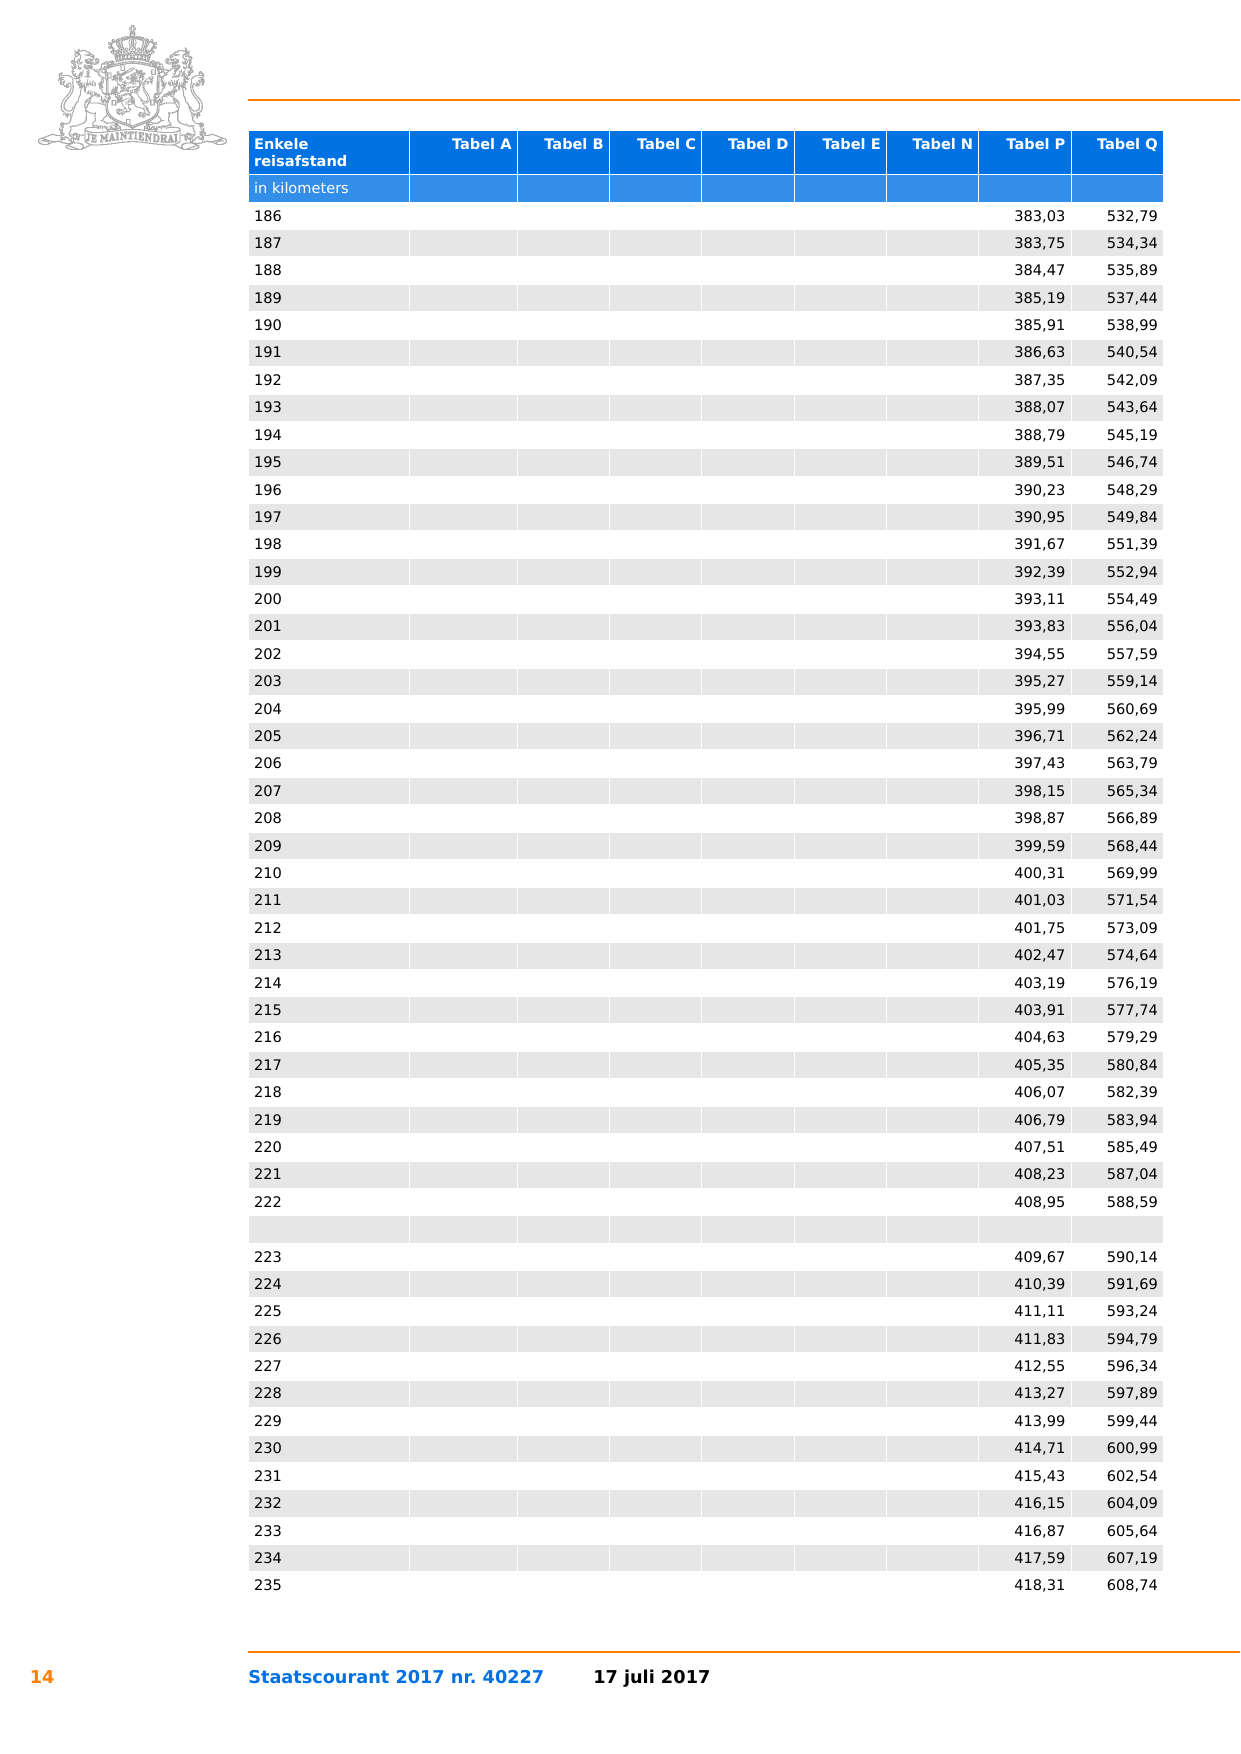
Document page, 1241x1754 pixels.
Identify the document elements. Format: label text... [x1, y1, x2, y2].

table_cell [702, 833, 794, 859]
table_cell [702, 340, 794, 366]
table_cell [518, 696, 609, 722]
table_cell 228 [249, 1381, 409, 1407]
table_cell [610, 614, 701, 640]
table_cell [610, 422, 701, 448]
table_cell [518, 367, 609, 393]
table_cell 542,09 [1072, 367, 1163, 393]
table_cell 405,35 [979, 1052, 1071, 1078]
table_cell 383,03 [979, 203, 1071, 229]
table_cell [410, 1052, 517, 1078]
table_cell [518, 641, 609, 667]
table_cell [610, 1545, 701, 1571]
table_cell [702, 1326, 794, 1352]
table_cell [410, 1381, 517, 1407]
table_cell [887, 504, 978, 530]
table_cell [410, 230, 517, 256]
table_cell [518, 860, 609, 887]
table_cell 534,34 [1072, 230, 1163, 256]
table_cell [887, 915, 978, 941]
table_cell [795, 1518, 886, 1544]
table_cell 216 [249, 1025, 409, 1051]
table_cell 204 [249, 696, 409, 722]
table_cell 573,09 [1072, 915, 1163, 941]
table_cell [610, 833, 701, 859]
table_cell [610, 1490, 701, 1517]
table_cell [887, 1271, 978, 1297]
table_cell 556,04 [1072, 614, 1163, 640]
table_cell [610, 943, 701, 969]
table_cell 233 [249, 1518, 409, 1544]
table_cell 607,19 [1072, 1545, 1163, 1571]
table_cell [518, 422, 609, 448]
table_cell [702, 614, 794, 640]
table_cell [702, 1244, 794, 1270]
table_cell [410, 641, 517, 667]
table_cell [518, 888, 609, 914]
table_cell 588,59 [1072, 1189, 1163, 1215]
table_cell [887, 422, 978, 448]
table_cell [610, 1052, 701, 1078]
table_cell [610, 340, 701, 366]
table_cell [795, 778, 886, 804]
table_cell 399,59 [979, 833, 1071, 859]
table_cell [887, 1353, 978, 1380]
table_cell [887, 1408, 978, 1434]
table_cell [518, 1216, 609, 1243]
table_cell 192 [249, 367, 409, 393]
table_cell [702, 778, 794, 804]
table_cell [610, 449, 701, 476]
table_cell [518, 1299, 609, 1325]
table_cell [610, 258, 701, 284]
table_cell [887, 669, 978, 695]
table_cell [518, 723, 609, 749]
table_cell 190 [249, 312, 409, 339]
table_cell [518, 997, 609, 1023]
table_cell 207 [249, 778, 409, 804]
table_cell [410, 1216, 517, 1243]
table_cell [887, 1463, 978, 1489]
table_cell [518, 1463, 609, 1489]
table_cell [518, 915, 609, 941]
table_cell [887, 1162, 978, 1188]
table_cell [610, 723, 701, 749]
table_cell 384,47 [979, 258, 1071, 284]
table_cell [410, 422, 517, 448]
table_cell [518, 559, 609, 585]
table_cell [795, 1107, 886, 1133]
table_cell [410, 833, 517, 859]
table_cell [410, 175, 517, 202]
table_cell [610, 805, 701, 832]
table_cell [410, 559, 517, 585]
table_cell 393,83 [979, 614, 1071, 640]
table_cell [887, 1216, 978, 1243]
table_cell [518, 1025, 609, 1051]
table_cell 393,11 [979, 586, 1071, 613]
table_cell [887, 1573, 978, 1599]
table_cell 232 [249, 1490, 409, 1517]
table_cell [410, 1490, 517, 1517]
table_cell [410, 915, 517, 941]
table_cell [518, 449, 609, 476]
table_cell 605,64 [1072, 1518, 1163, 1544]
table_cell [610, 203, 701, 229]
table_cell 583,94 [1072, 1107, 1163, 1133]
table_cell [518, 258, 609, 284]
table_cell 210 [249, 860, 409, 887]
table_cell [702, 970, 794, 996]
table_cell [702, 1545, 794, 1571]
table_cell [518, 1436, 609, 1462]
table_cell [887, 1107, 978, 1133]
table_cell [610, 751, 701, 777]
table_cell [702, 258, 794, 284]
table_cell [795, 723, 886, 749]
table_cell [702, 805, 794, 832]
table_cell [795, 833, 886, 859]
table_cell [795, 477, 886, 503]
table_cell [887, 696, 978, 722]
table_cell 406,07 [979, 1079, 1071, 1106]
table_cell [795, 586, 886, 613]
table_cell [795, 559, 886, 585]
table_cell [887, 1299, 978, 1325]
table_cell 548,29 [1072, 477, 1163, 503]
table_cell 574,64 [1072, 943, 1163, 969]
table_cell [518, 614, 609, 640]
table_cell [887, 367, 978, 393]
table_cell 387,35 [979, 367, 1071, 393]
table_header Tabel N [887, 131, 978, 174]
table_cell [795, 1025, 886, 1051]
table_cell [795, 449, 886, 476]
table_cell [702, 1271, 794, 1297]
table_cell [518, 970, 609, 996]
table_cell [410, 1079, 517, 1106]
table_cell [702, 504, 794, 530]
table_cell 411,11 [979, 1299, 1071, 1325]
table_cell 386,63 [979, 340, 1071, 366]
table_cell [518, 669, 609, 695]
table_cell [795, 943, 886, 969]
table_cell 234 [249, 1545, 409, 1571]
table_cell 540,54 [1072, 340, 1163, 366]
table_cell [795, 285, 886, 311]
table_cell [410, 1107, 517, 1133]
table_cell [702, 997, 794, 1023]
table_cell [795, 641, 886, 667]
table_cell [795, 1244, 886, 1270]
table_cell [610, 477, 701, 503]
table_cell 217 [249, 1052, 409, 1078]
table_cell [610, 285, 701, 311]
table_cell [887, 614, 978, 640]
table_cell 200 [249, 586, 409, 613]
table_cell [518, 943, 609, 969]
table_cell 385,91 [979, 312, 1071, 339]
table_cell [887, 778, 978, 804]
table_cell [795, 970, 886, 996]
table_cell [887, 860, 978, 887]
table_cell [887, 586, 978, 613]
table_cell [410, 970, 517, 996]
table_cell 551,39 [1072, 531, 1163, 558]
table_cell [410, 449, 517, 476]
table_cell [610, 778, 701, 804]
table_cell [610, 1573, 701, 1599]
table_cell [795, 367, 886, 393]
table_cell [795, 1271, 886, 1297]
table_cell [410, 1025, 517, 1051]
table_cell [610, 970, 701, 996]
table_cell [887, 559, 978, 585]
table_header Tabel Q [1072, 131, 1163, 174]
table_header Tabel B [518, 131, 609, 174]
table_cell [702, 1299, 794, 1325]
table_cell [795, 422, 886, 448]
table_cell 401,75 [979, 915, 1071, 941]
table_cell 209 [249, 833, 409, 859]
table_cell [795, 1381, 886, 1407]
table_cell [887, 1518, 978, 1544]
table_cell [610, 1189, 701, 1215]
table_cell [887, 1436, 978, 1462]
table_cell 563,79 [1072, 751, 1163, 777]
table_cell 187 [249, 230, 409, 256]
table_cell 409,67 [979, 1244, 1071, 1270]
table_cell [610, 230, 701, 256]
table_cell 552,94 [1072, 559, 1163, 585]
table_cell 227 [249, 1353, 409, 1380]
table_cell [795, 1189, 886, 1215]
table_cell [610, 860, 701, 887]
table_cell [610, 1436, 701, 1462]
table_cell [410, 1162, 517, 1188]
table_cell [702, 559, 794, 585]
table_cell [518, 1353, 609, 1380]
table_cell [610, 1408, 701, 1434]
table_cell [410, 723, 517, 749]
table_cell 557,59 [1072, 641, 1163, 667]
table_cell [702, 1518, 794, 1544]
table_cell 391,67 [979, 531, 1071, 558]
table_cell [887, 258, 978, 284]
table_cell 580,84 [1072, 1052, 1163, 1078]
table_cell 411,83 [979, 1326, 1071, 1352]
table_cell 597,89 [1072, 1381, 1163, 1407]
table_cell 560,69 [1072, 696, 1163, 722]
table_cell 543,64 [1072, 395, 1163, 421]
table_cell [410, 943, 517, 969]
table_cell [410, 531, 517, 558]
table_cell 590,14 [1072, 1244, 1163, 1270]
table_cell [410, 1518, 517, 1544]
table_cell [887, 641, 978, 667]
table_cell [410, 1244, 517, 1270]
table_cell [795, 915, 886, 941]
table_cell [702, 1463, 794, 1489]
table_cell [610, 367, 701, 393]
table_cell 546,74 [1072, 449, 1163, 476]
table_cell 535,89 [1072, 258, 1163, 284]
table_cell [795, 175, 886, 202]
table_cell 197 [249, 504, 409, 530]
table_cell [887, 531, 978, 558]
table_cell 218 [249, 1079, 409, 1106]
table_cell [702, 395, 794, 421]
table_cell 532,79 [1072, 203, 1163, 229]
table_cell in kilometers [249, 175, 409, 202]
table_cell [410, 203, 517, 229]
table_cell [702, 1216, 794, 1243]
table_cell [518, 751, 609, 777]
table_cell [518, 1107, 609, 1133]
table_cell [610, 504, 701, 530]
table_cell 599,44 [1072, 1408, 1163, 1434]
table_cell 385,19 [979, 285, 1071, 311]
table_cell 211 [249, 888, 409, 914]
table_cell [410, 696, 517, 722]
table_cell [518, 833, 609, 859]
table_cell 235 [249, 1573, 409, 1599]
table_cell [518, 778, 609, 804]
table_cell 222 [249, 1189, 409, 1215]
table_cell [518, 1326, 609, 1352]
table_cell [887, 1052, 978, 1078]
table_header Tabel E [795, 131, 886, 174]
table_cell 193 [249, 395, 409, 421]
table_cell 201 [249, 614, 409, 640]
table_cell [702, 477, 794, 503]
table_cell [795, 696, 886, 722]
table_cell [887, 285, 978, 311]
table_cell 579,29 [1072, 1025, 1163, 1051]
table_cell 395,99 [979, 696, 1071, 722]
table_cell 416,87 [979, 1518, 1071, 1544]
table_cell [410, 1545, 517, 1571]
table_cell 205 [249, 723, 409, 749]
table_cell 410,39 [979, 1271, 1071, 1297]
table_cell [702, 1162, 794, 1188]
table_cell [702, 230, 794, 256]
table_cell [887, 395, 978, 421]
table_cell [795, 614, 886, 640]
table_cell [410, 669, 517, 695]
table_cell [887, 340, 978, 366]
table_cell 538,99 [1072, 312, 1163, 339]
table_cell [610, 559, 701, 585]
table_cell [979, 175, 1071, 202]
table_cell [410, 1353, 517, 1380]
table_cell [518, 1381, 609, 1407]
table_cell 596,34 [1072, 1353, 1163, 1380]
table_header Enkele reisafstand [249, 131, 409, 174]
table_cell [795, 805, 886, 832]
table_cell [518, 230, 609, 256]
table_cell 400,31 [979, 860, 1071, 887]
table_cell [795, 1162, 886, 1188]
table_cell [702, 696, 794, 722]
table_cell [410, 395, 517, 421]
table_cell 591,69 [1072, 1271, 1163, 1297]
table_cell [702, 1107, 794, 1133]
table_cell [795, 1353, 886, 1380]
table_cell [410, 888, 517, 914]
table_cell [795, 312, 886, 339]
table_cell [702, 1381, 794, 1407]
table_cell 602,54 [1072, 1463, 1163, 1489]
table_cell 213 [249, 943, 409, 969]
table_cell 389,51 [979, 449, 1071, 476]
table_cell [518, 395, 609, 421]
table_cell [702, 367, 794, 393]
table_cell [610, 641, 701, 667]
table_cell 408,23 [979, 1162, 1071, 1188]
table_cell [610, 1025, 701, 1051]
table_cell [518, 477, 609, 503]
table_cell 413,99 [979, 1408, 1071, 1434]
table_cell [410, 367, 517, 393]
table_cell 219 [249, 1107, 409, 1133]
table_cell 414,71 [979, 1436, 1071, 1462]
table_cell [702, 1573, 794, 1599]
table_cell [887, 1244, 978, 1270]
table_cell 231 [249, 1463, 409, 1489]
table_cell [795, 888, 886, 914]
table_cell [410, 778, 517, 804]
table_cell 402,47 [979, 943, 1071, 969]
table_cell [1072, 175, 1163, 202]
table_cell [410, 1134, 517, 1161]
table_cell 188 [249, 258, 409, 284]
table_cell [518, 1408, 609, 1434]
table_cell [610, 395, 701, 421]
table_cell [518, 805, 609, 832]
table_cell [410, 477, 517, 503]
table_cell 568,44 [1072, 833, 1163, 859]
table_cell [610, 1079, 701, 1106]
table_cell [518, 285, 609, 311]
table_cell [795, 531, 886, 558]
table_cell 545,19 [1072, 422, 1163, 448]
table_cell 390,23 [979, 477, 1071, 503]
table_cell [410, 1463, 517, 1489]
table_cell [410, 751, 517, 777]
table_cell [702, 285, 794, 311]
table_cell [887, 1189, 978, 1215]
table_cell [702, 449, 794, 476]
table_cell [702, 586, 794, 613]
table_cell [795, 1545, 886, 1571]
table_cell [702, 312, 794, 339]
table_cell [410, 586, 517, 613]
table_cell [410, 1573, 517, 1599]
table_cell 565,34 [1072, 778, 1163, 804]
table_cell 394,55 [979, 641, 1071, 667]
table_cell [518, 586, 609, 613]
table_cell [702, 175, 794, 202]
table_cell [795, 1326, 886, 1352]
table_cell 191 [249, 340, 409, 366]
table_cell [410, 1299, 517, 1325]
table_cell 562,24 [1072, 723, 1163, 749]
table_cell [410, 504, 517, 530]
table_cell [518, 1244, 609, 1270]
table_cell [410, 285, 517, 311]
table_cell [887, 1381, 978, 1407]
table_cell 412,55 [979, 1353, 1071, 1380]
table_cell 559,14 [1072, 669, 1163, 695]
table_cell 189 [249, 285, 409, 311]
table_cell 206 [249, 751, 409, 777]
table_cell 212 [249, 915, 409, 941]
table_cell 215 [249, 997, 409, 1023]
table_cell [610, 1244, 701, 1270]
table_cell [795, 1573, 886, 1599]
table_cell [795, 1134, 886, 1161]
table_cell [887, 888, 978, 914]
table_header Tabel P [979, 131, 1071, 174]
table_cell 406,79 [979, 1107, 1071, 1133]
table_cell [795, 203, 886, 229]
table_cell [887, 1545, 978, 1571]
table_cell [887, 833, 978, 859]
table_cell [887, 175, 978, 202]
table_cell [410, 997, 517, 1023]
table_cell [795, 340, 886, 366]
table_cell [610, 1381, 701, 1407]
table_cell [410, 340, 517, 366]
table_cell [702, 1025, 794, 1051]
table_cell 566,89 [1072, 805, 1163, 832]
table_cell [518, 504, 609, 530]
table_cell [610, 1162, 701, 1188]
table_cell [887, 970, 978, 996]
table_cell [410, 1326, 517, 1352]
table_cell 223 [249, 1244, 409, 1270]
table_cell 221 [249, 1162, 409, 1188]
table_cell 398,87 [979, 805, 1071, 832]
table_cell [795, 997, 886, 1023]
table_cell [518, 531, 609, 558]
table_cell [887, 1490, 978, 1517]
table_cell 403,91 [979, 997, 1071, 1023]
table_cell [702, 1052, 794, 1078]
table_cell [410, 1408, 517, 1434]
table_cell [887, 751, 978, 777]
table_cell 220 [249, 1134, 409, 1161]
table_cell 585,49 [1072, 1134, 1163, 1161]
table_cell [795, 1408, 886, 1434]
table_cell [610, 888, 701, 914]
table_header Tabel D [702, 131, 794, 174]
table_cell 571,54 [1072, 888, 1163, 914]
table_cell [518, 1189, 609, 1215]
table_cell [702, 1134, 794, 1161]
table_cell [610, 1353, 701, 1380]
table_cell 226 [249, 1326, 409, 1352]
table_cell [518, 1545, 609, 1571]
table_cell [610, 1216, 701, 1243]
table_cell [518, 1490, 609, 1517]
table_cell [610, 1518, 701, 1544]
table_cell [610, 1463, 701, 1489]
table_cell 587,04 [1072, 1162, 1163, 1188]
table_cell 403,19 [979, 970, 1071, 996]
table_cell [410, 1271, 517, 1297]
table_cell [610, 531, 701, 558]
table_cell 576,19 [1072, 970, 1163, 996]
table_cell 608,74 [1072, 1573, 1163, 1599]
table_cell [610, 669, 701, 695]
table_cell [410, 1189, 517, 1215]
table_cell [518, 203, 609, 229]
table_cell [702, 723, 794, 749]
table_cell [887, 805, 978, 832]
table_cell 186 [249, 203, 409, 229]
table_cell [887, 203, 978, 229]
table_cell [702, 1353, 794, 1380]
table_cell 554,49 [1072, 586, 1163, 613]
table_cell [518, 312, 609, 339]
table_cell 417,59 [979, 1545, 1071, 1571]
table_cell [702, 860, 794, 887]
table_cell 395,27 [979, 669, 1071, 695]
table_cell [887, 477, 978, 503]
table_cell [518, 1162, 609, 1188]
table_cell [610, 175, 701, 202]
table_cell [702, 422, 794, 448]
table_cell [610, 1134, 701, 1161]
table_cell 203 [249, 669, 409, 695]
table_cell 582,39 [1072, 1079, 1163, 1106]
table_cell 537,44 [1072, 285, 1163, 311]
table_cell [702, 1189, 794, 1215]
table_cell [249, 1216, 409, 1243]
table_cell 408,95 [979, 1189, 1071, 1215]
table_cell 208 [249, 805, 409, 832]
table_cell [518, 175, 609, 202]
table_cell [410, 258, 517, 284]
table_cell [410, 312, 517, 339]
table_cell 398,15 [979, 778, 1071, 804]
table_cell [795, 258, 886, 284]
table_cell 593,24 [1072, 1299, 1163, 1325]
table_cell [702, 531, 794, 558]
table_cell 401,03 [979, 888, 1071, 914]
table_cell 416,15 [979, 1490, 1071, 1517]
table_cell 418,31 [979, 1573, 1071, 1599]
table_cell 396,71 [979, 723, 1071, 749]
table_cell [887, 1134, 978, 1161]
table_cell [887, 943, 978, 969]
table_cell 194 [249, 422, 409, 448]
table_cell [795, 1052, 886, 1078]
table_cell [795, 860, 886, 887]
table_cell [795, 1216, 886, 1243]
table_cell [518, 1134, 609, 1161]
table_cell [610, 915, 701, 941]
table_cell 413,27 [979, 1381, 1071, 1407]
table_cell 199 [249, 559, 409, 585]
table_cell [702, 1408, 794, 1434]
table_cell [410, 805, 517, 832]
table_cell [610, 997, 701, 1023]
table_cell 225 [249, 1299, 409, 1325]
table_cell 549,84 [1072, 504, 1163, 530]
table_cell [795, 669, 886, 695]
table_cell [610, 1299, 701, 1325]
table_cell [518, 1271, 609, 1297]
table_cell [702, 641, 794, 667]
table_cell 383,75 [979, 230, 1071, 256]
table_cell [518, 1052, 609, 1078]
table_cell [1072, 1216, 1163, 1243]
table_cell [979, 1216, 1071, 1243]
table_cell [702, 1436, 794, 1462]
table_header Tabel A [410, 131, 517, 174]
table_cell 594,79 [1072, 1326, 1163, 1352]
table_cell 388,79 [979, 422, 1071, 448]
table_cell 195 [249, 449, 409, 476]
table_cell [887, 230, 978, 256]
table_cell [610, 312, 701, 339]
table_cell 397,43 [979, 751, 1071, 777]
table_cell [887, 312, 978, 339]
table_cell [702, 751, 794, 777]
table_cell [518, 1079, 609, 1106]
table_cell [795, 1436, 886, 1462]
table_cell 202 [249, 641, 409, 667]
table_cell 214 [249, 970, 409, 996]
picture [38, 25, 227, 150]
table_cell [702, 915, 794, 941]
table_cell [795, 230, 886, 256]
table_cell [702, 1490, 794, 1517]
table_cell [887, 723, 978, 749]
table_cell [795, 504, 886, 530]
table_cell 198 [249, 531, 409, 558]
table_cell [887, 1079, 978, 1106]
table_header Tabel C [610, 131, 701, 174]
table_cell [610, 1107, 701, 1133]
table_cell [518, 340, 609, 366]
table_cell [702, 669, 794, 695]
table_cell 604,09 [1072, 1490, 1163, 1517]
table_cell 388,07 [979, 395, 1071, 421]
table_cell [702, 1079, 794, 1106]
table_cell [518, 1518, 609, 1544]
table_cell [887, 449, 978, 476]
table_cell [702, 888, 794, 914]
table_cell 407,51 [979, 1134, 1071, 1161]
table_cell 229 [249, 1408, 409, 1434]
table_cell [610, 586, 701, 613]
table_cell [410, 860, 517, 887]
table_cell [610, 1271, 701, 1297]
table_cell [795, 1079, 886, 1106]
table_cell 577,74 [1072, 997, 1163, 1023]
table_cell 569,99 [1072, 860, 1163, 887]
table_cell [887, 1025, 978, 1051]
table_cell 390,95 [979, 504, 1071, 530]
table_cell 196 [249, 477, 409, 503]
table_cell [795, 1490, 886, 1517]
table_cell 224 [249, 1271, 409, 1297]
table_cell [410, 614, 517, 640]
table_cell [702, 203, 794, 229]
table_cell [887, 1326, 978, 1352]
table_cell 392,39 [979, 559, 1071, 585]
table_cell [610, 1326, 701, 1352]
table_cell [702, 943, 794, 969]
table_cell [795, 395, 886, 421]
table_cell [795, 1299, 886, 1325]
table_cell 230 [249, 1436, 409, 1462]
table_cell [518, 1573, 609, 1599]
table_cell [795, 1463, 886, 1489]
table_cell [795, 751, 886, 777]
table_cell 600,99 [1072, 1436, 1163, 1462]
table_cell 404,63 [979, 1025, 1071, 1051]
table_cell [887, 997, 978, 1023]
table_cell 415,43 [979, 1463, 1071, 1489]
table_cell [610, 696, 701, 722]
table_cell [410, 1436, 517, 1462]
